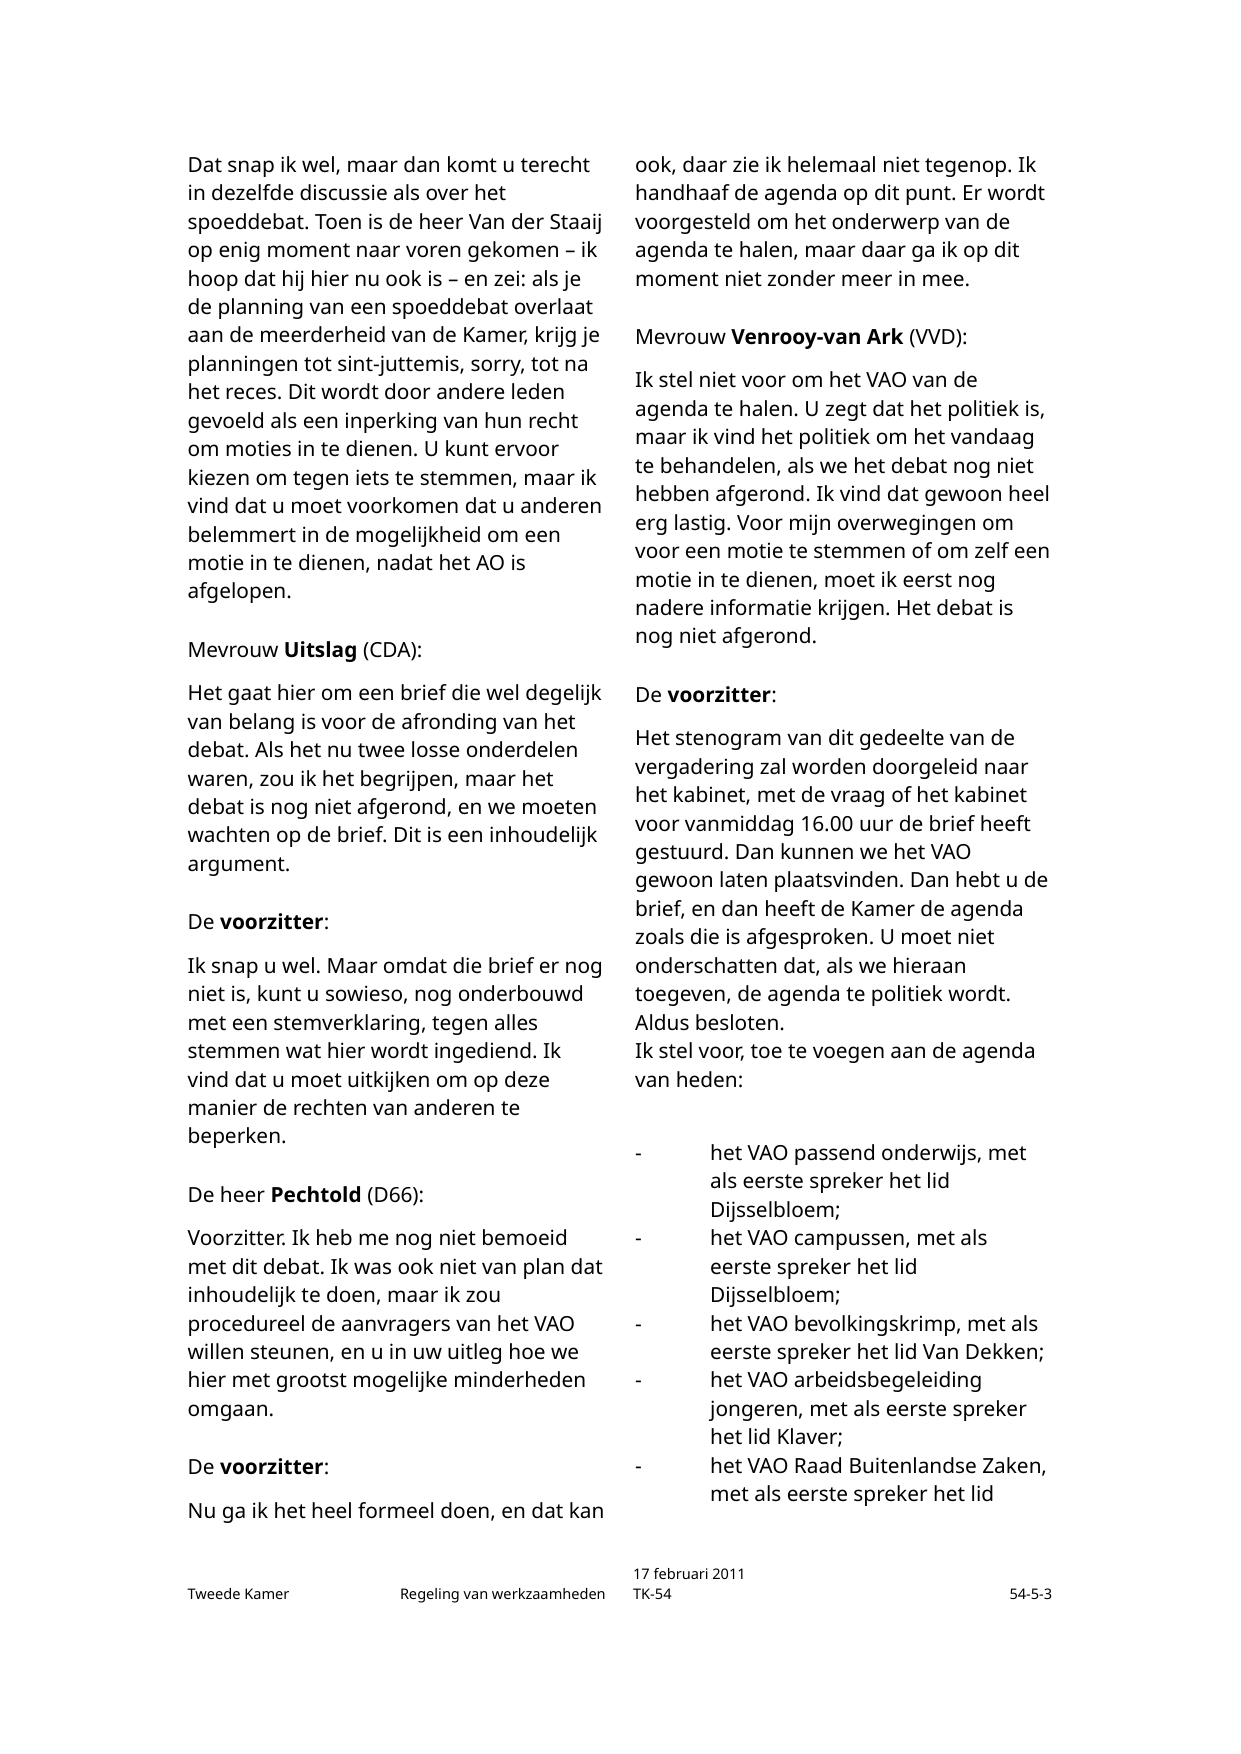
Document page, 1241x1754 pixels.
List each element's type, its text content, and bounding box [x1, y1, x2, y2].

list het VAO bevolkingskrimp, met als eerste spreker het lid Van Dekken; [635, 1309, 1053, 1366]
text Ik stel niet voor om het VAO van de agenda te halen. U zegt dat het politiek is, maar ik vind het politiek om het vandaag te behandelen, als we het debat nog niet hebben afgerond. Ik vind dat gewoon heel erg lastig. Voor mijn overwegingen om voor een motie te stemmen of om zelf een motie in te dienen, moet ik eerst nog nadere informatie krijgen. Het debat is nog niet afgerond. [635, 366, 1053, 650]
text De voorzitter: [187, 1452, 605, 1481]
text Ik stel voor, toe te voegen aan de agenda van heden: [635, 1036, 1053, 1093]
list het VAO passend onderwijs, met als eerste spreker het lid Dijsselbloem; [635, 1138, 1053, 1223]
text Het stenogram van dit gedeelte van de vergadering zal worden doorgeleid naar het kabinet, met de vraag of het kabinet voor vanmiddag 16.00 uur de brief heeft gestuurd. Dan kunnen we het VAO gewoon laten plaatsvinden. Dan hebt u de brief, en dan heeft de Kamer de agenda zoals die is afgesproken. U moet niet onderschatten dat, als we hieraan toegeven, de agenda te politiek wordt. Aldus besloten. [635, 723, 1053, 1036]
text Voorzitter. Ik heb me nog niet bemoeid met dit debat. Ik was ook niet van plan dat inhoudelijk te doen, maar ik zou procedureel de aanvragers van het VAO willen steunen, en u in uw uitleg hoe we hier met grootst mogelijke minderheden omgaan. [187, 1223, 605, 1422]
text De voorzitter: [187, 907, 605, 936]
text De voorzitter: [635, 680, 1053, 708]
text De heer Pechtold (D66): [187, 1180, 605, 1208]
text Nu ga ik het heel formeel doen, en dat kan [187, 1496, 605, 1524]
list het VAO campussen, met als eerste spreker het lid Dijsselbloem; [635, 1223, 1053, 1309]
list het VAO Raad Buitenlandse Zaken, met als eerste spreker het lid [635, 1451, 1053, 1508]
text Het gaat hier om een brief die wel degelijk van belang is voor de afronding van het debat. Als het nu twee losse onderdelen waren, zou ik het begrijpen, maar het debat is nog niet afgerond, en we moeten wachten op de brief. Dit is een inhoudelijk argument. [187, 678, 605, 877]
text Mevrouw Uitslag (CDA): [187, 635, 605, 663]
list het VAO arbeidsbegeleiding jongeren, met als eerste spreker het lid Klaver; [635, 1366, 1053, 1451]
text Ik snap u wel. Maar omdat die brief er nog niet is, kunt u sowieso, nog onderbouwd met een stemverklaring, tegen alles stemmen wat hier wordt ingediend. Ik vind dat u moet uitkijken om op deze manier de rechten van anderen te beperken. [187, 951, 605, 1150]
text Mevrouw Venrooy-van Ark (VVD): [635, 322, 1053, 351]
text Dat snap ik wel, maar dan komt u terecht in dezelfde discussie als over het spoeddebat. Toen is de heer Van der Staaij op enig moment naar voren gekomen – ik hoop dat hij hier nu ook is – en zei: als je de planning van een spoeddebat overlaat aan de meerderheid van de Kamer, krijg je planningen tot sint-juttemis, sorry, tot na het reces. Dit wordt door andere leden gevoeld als een inperking van hun recht om moties in te dienen. U kunt ervoor kiezen om tegen iets te stemmen, maar ik vind dat u moet voorkomen dat u anderen belemmert in de mogelijkheid om een motie in te dienen, nadat het AO is afgelopen. [187, 150, 605, 605]
text ook, daar zie ik helemaal niet tegenop. Ik handhaaf de agenda op dit punt. Er wordt voorgesteld om het onderwerp van de agenda te halen, maar daar ga ik op dit moment niet zonder meer in mee. [635, 150, 1053, 292]
